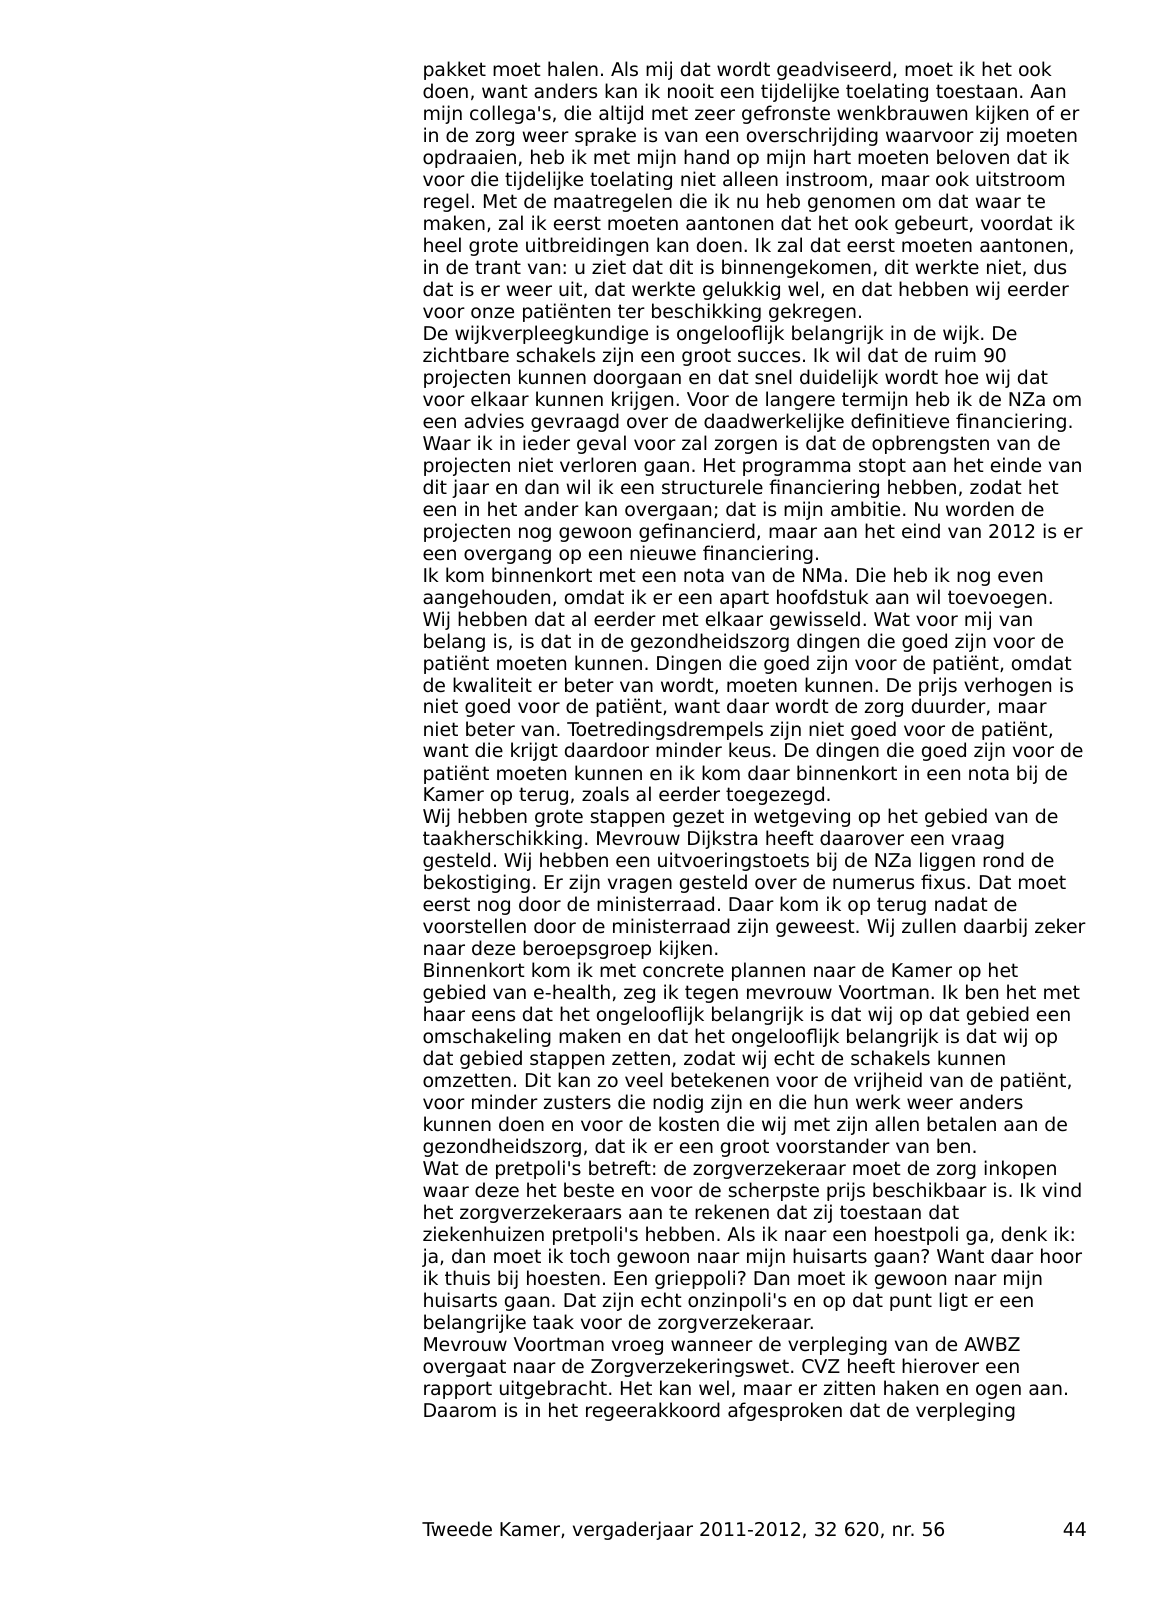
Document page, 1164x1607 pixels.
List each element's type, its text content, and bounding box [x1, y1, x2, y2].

text Wij hebben grote stappen gezet in wetgeving op het gebied van de taakherschikking. Mevrouw Dijkstra heeft daarover een vraag gesteld. Wij hebben een uitvoeringstoets bij de NZa liggen rond de bekostiging. Er zijn vragen gesteld over de numerus fixus. Dat moet eerst nog door de ministerraad. Daar kom ik op terug nadat de voorstellen door de ministerraad zijn geweest. Wij zullen daarbij zeker naar deze beroepsgroep kijken. [422, 806, 1087, 960]
text Mevrouw Voortman vroeg wanneer de verpleging van de AWBZ overgaat naar de Zorgverzekeringswet. CVZ heeft hierover een rapport uitgebracht. Het kan wel, maar er zitten haken en ogen aan. Daarom is in het regeerakkoord afgesproken dat de verpleging [422, 1334, 1087, 1422]
text Wat de pretpoli's betreft: de zorgverzekeraar moet de zorg inkopen waar deze het beste en voor de scherpste prijs beschikbaar is. Ik vind het zorgverzekeraars aan te rekenen dat zij toestaan dat ziekenhuizen pretpoli's hebben. Als ik naar een hoestpoli ga, denk ik: ja, dan moet ik toch gewoon naar mijn huisarts gaan? Want daar hoor ik thuis bij hoesten. Een grieppoli? Dan moet ik gewoon naar mijn huisarts gaan. Dat zijn echt onzinpoli's en op dat punt ligt er een belangrijke taak voor de zorgverzekeraar. [422, 1158, 1087, 1334]
text Ik kom binnenkort met een nota van de NMa. Die heb ik nog even aangehouden, omdat ik er een apart hoofdstuk aan wil toevoegen. Wij hebben dat al eerder met elkaar gewisseld. Wat voor mij van belang is, is dat in de gezondheidszorg dingen die goed zijn voor de patiënt moeten kunnen. Dingen die goed zijn voor de patiënt, omdat de kwaliteit er beter van wordt, moeten kunnen. De prijs verhogen is niet goed voor de patiënt, want daar wordt de zorg duurder, maar niet beter van. Toetredingsdrempels zijn niet goed voor de patiënt, want die krijgt daardoor minder keus. De dingen die goed zijn voor de patiënt moeten kunnen en ik kom daar binnenkort in een nota bij de Kamer op terug, zoals al eerder toegezegd. [422, 564, 1087, 806]
text pakket moet halen. Als mij dat wordt geadviseerd, moet ik het ook doen, want anders kan ik nooit een tijdelijke toelating toestaan. Aan mijn collega's, die altijd met zeer gefronste wenkbrauwen kijken of er in de zorg weer sprake is van een overschrijding waarvoor zij moeten opdraaien, heb ik met mijn hand op mijn hart moeten beloven dat ik voor die tijdelijke toelating niet alleen instroom, maar ook uitstroom regel. Met de maatregelen die ik nu heb genomen om dat waar te maken, zal ik eerst moeten aantonen dat het ook gebeurt, voordat ik heel grote uitbreidingen kan doen. Ik zal dat eerst moeten aantonen, in de trant van: u ziet dat dit is binnengekomen, dit werkte niet, dus dat is er weer uit, dat werkte gelukkig wel, en dat hebben wij eerder voor onze patiënten ter beschikking gekregen. [422, 59, 1087, 323]
text De wijkverpleegkundige is ongelooflijk belangrijk in de wijk. De zichtbare schakels zijn een groot succes. Ik wil dat de ruim 90 projecten kunnen doorgaan en dat snel duidelijk wordt hoe wij dat voor elkaar kunnen krijgen. Voor de langere termijn heb ik de NZa om een advies gevraagd over de daadwerkelijke definitieve financiering. Waar ik in ieder geval voor zal zorgen is dat de opbrengsten van de projecten niet verloren gaan. Het programma stopt aan het einde van dit jaar en dan wil ik een structurele financiering hebben, zodat het een in het ander kan overgaan; dat is mijn ambitie. Nu worden de projecten nog gewoon gefinancierd, maar aan het eind van 2012 is er een overgang op een nieuwe financiering. [422, 323, 1087, 564]
text Binnenkort kom ik met concrete plannen naar de Kamer op het gebied van e-health, zeg ik tegen mevrouw Voortman. Ik ben het met haar eens dat het ongelooflijk belangrijk is dat wij op dat gebied een omschakeling maken en dat het ongelooflijk belangrijk is dat wij op dat gebied stappen zetten, zodat wij echt de schakels kunnen omzetten. Dit kan zo veel betekenen voor de vrijheid van de patiënt, voor minder zusters die nodig zijn en die hun werk weer anders kunnen doen en voor de kosten die wij met zijn allen betalen aan de gezondheidszorg, dat ik er een groot voorstander van ben. [422, 960, 1087, 1158]
